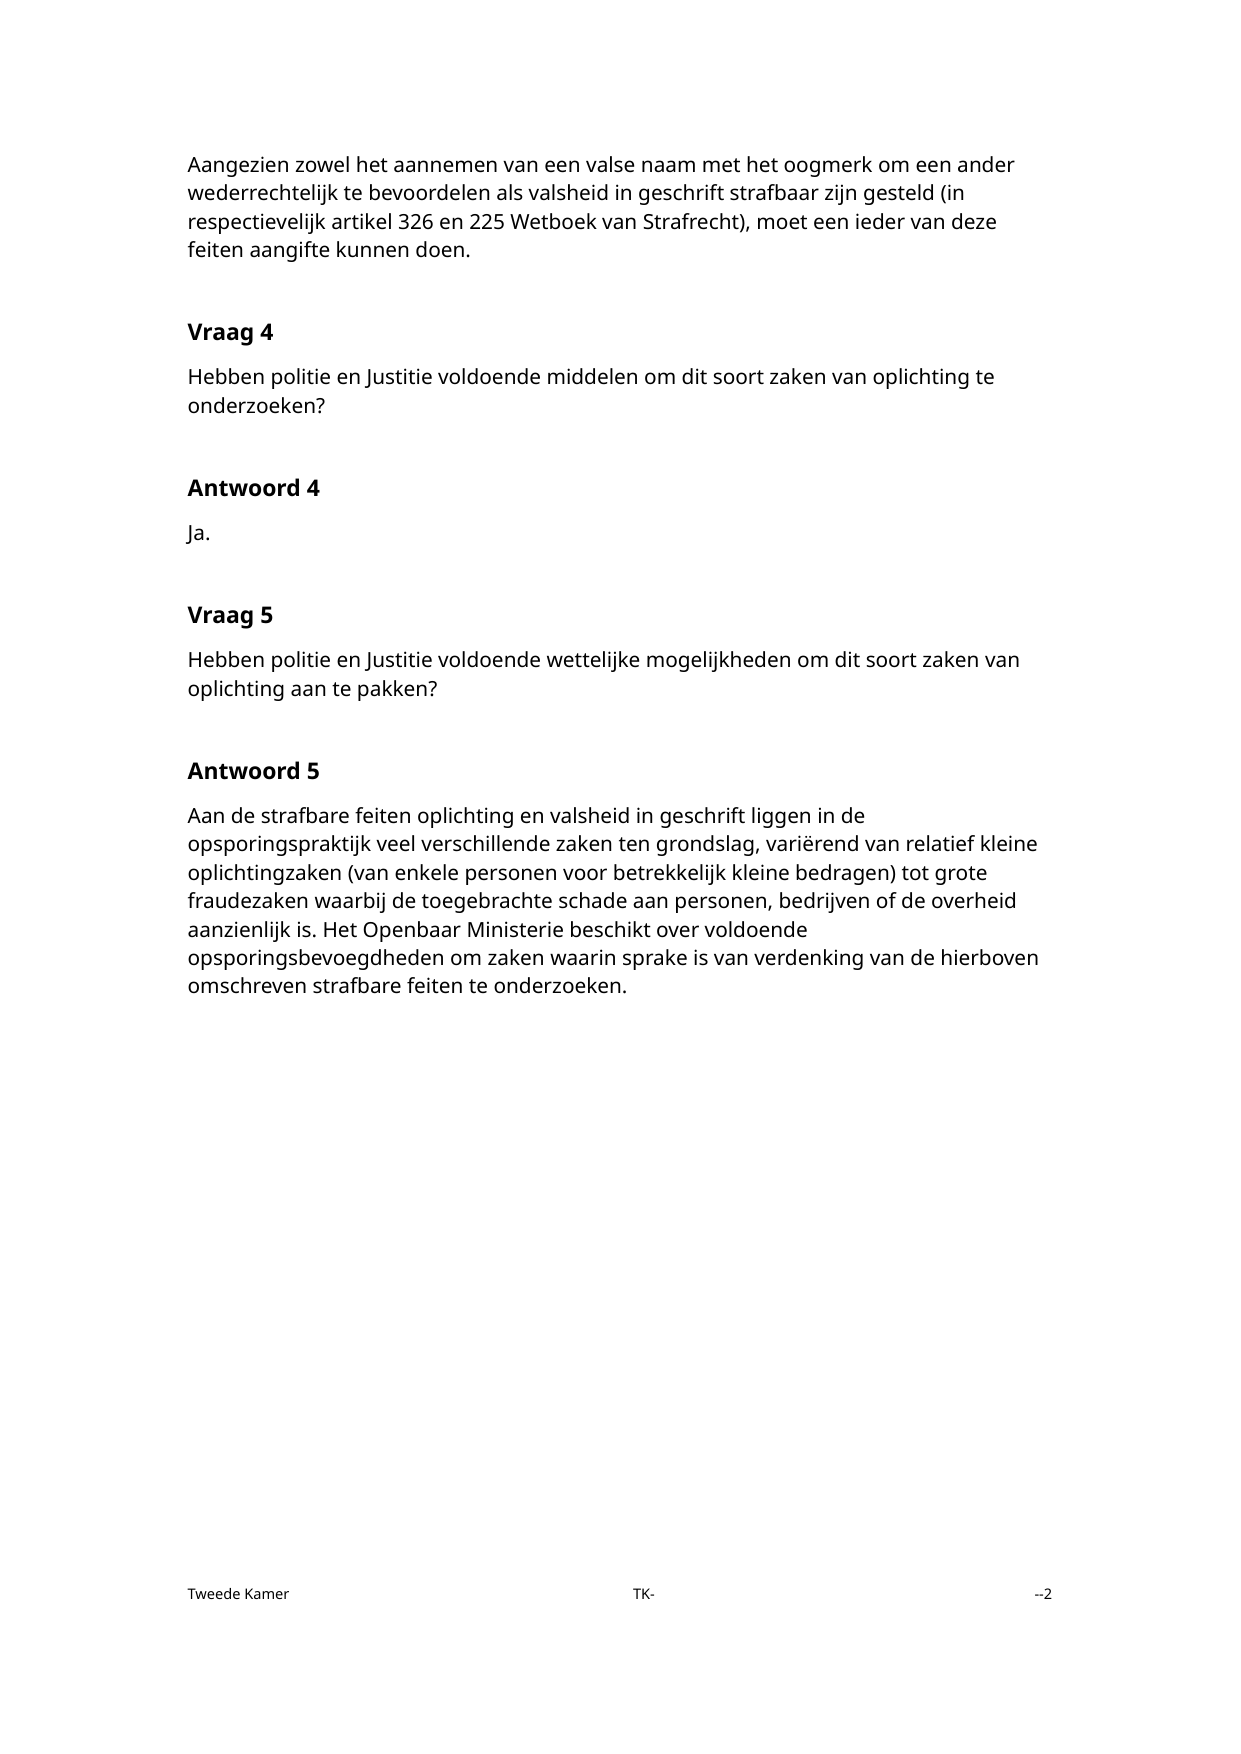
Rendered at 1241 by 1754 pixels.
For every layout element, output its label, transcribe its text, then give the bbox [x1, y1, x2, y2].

text Ja. [187, 518, 1053, 547]
subtitle Antwoord 5 [187, 755, 1053, 786]
subtitle Vraag 4 [187, 316, 1053, 347]
text Aangezien zowel het aannemen van een valse naam met het oogmerk om een ander wederrechtelijk te bevoordelen als valsheid in geschrift strafbaar zijn gesteld (in respectievelijk artikel 326 en 225 Wetboek van Strafrecht), moet een ieder van deze feiten aangifte kunnen doen. [187, 150, 1053, 264]
text Hebben politie en Justitie voldoende wettelijke mogelijkheden om dit soort zaken van oplichting aan te pakken? [187, 645, 1053, 702]
subtitle Antwoord 4 [187, 472, 1053, 503]
subtitle Vraag 5 [187, 599, 1053, 630]
text Hebben politie en Justitie voldoende middelen om dit soort zaken van oplichting te onderzoeken? [187, 362, 1053, 419]
text Aan de strafbare feiten oplichting en valsheid in geschrift liggen in de opsporingspraktijk veel verschillende zaken ten grondslag, variërend van relatief kleine oplichtingzaken (van enkele personen voor betrekkelijk kleine bedragen) tot grote fraudezaken waarbij de toegebrachte schade aan personen, bedrijven of de overheid aanzienlijk is. Het Openbaar Ministerie beschikt over voldoende opsporingsbevoegdheden om zaken waarin sprake is van verdenking van de hierboven omschreven strafbare feiten te onderzoeken. [187, 801, 1053, 1000]
